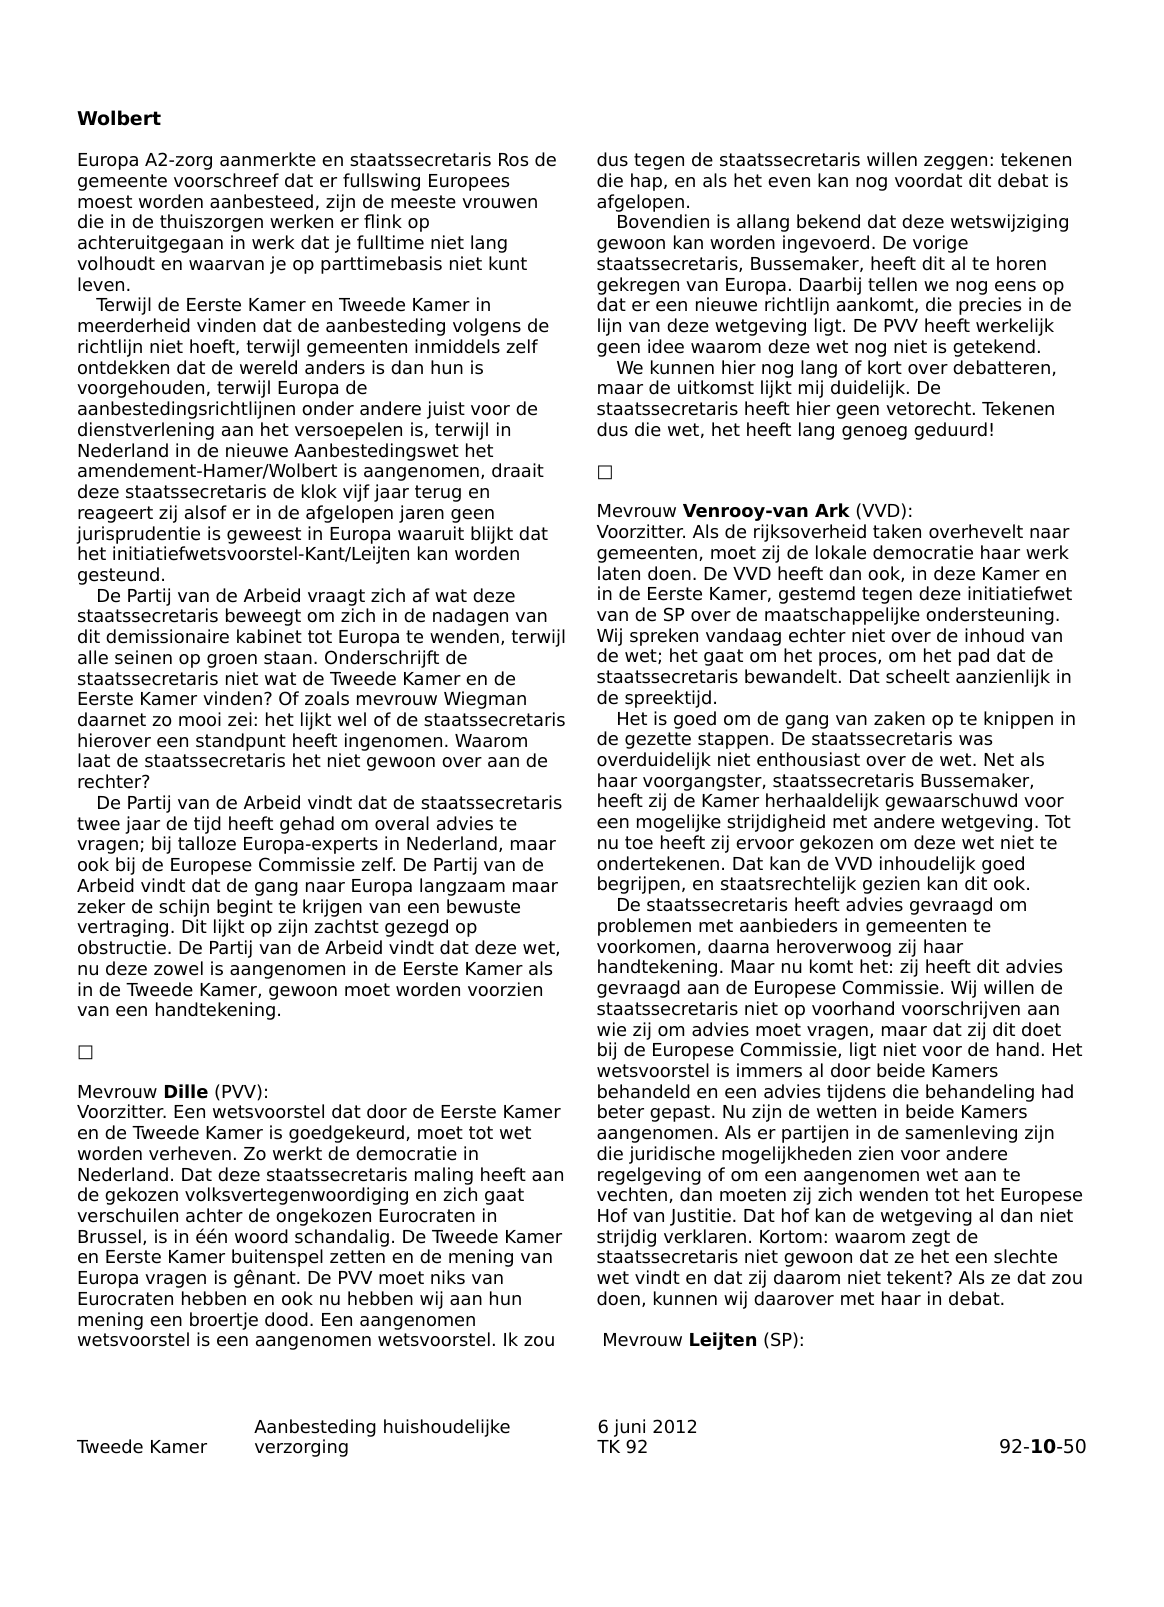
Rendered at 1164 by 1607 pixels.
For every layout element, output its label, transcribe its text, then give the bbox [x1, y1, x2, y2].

text dus tegen de staatssecretaris willen zeggen: tekenen die hap, en als het even kan nog voordat dit debat is afgelopen. [596, 150, 1087, 212]
text Bovendien is allang bekend dat deze wetswijziging gewoon kan worden ingevoerd. De vorige staatssecretaris, Bussemaker, heeft dit al te horen gekregen van Europa. Daarbij tellen we nog eens op dat er een nieuwe richtlijn aankomt, die precies in de lijn van deze wetgeving ligt. De PVV heeft werkelijk geen idee waarom deze wet nog niet is getekend. [596, 212, 1087, 357]
text □ [596, 460, 1087, 481]
text Mevrouw Leijten (SP): [596, 1329, 1087, 1350]
text Het is goed om de gang van zaken op te knippen in de gezette stappen. De staatssecretaris was overduidelijk niet enthousiast over de wet. Net als haar voorgangster, staatssecretaris Bussemaker, heeft zij de Kamer herhaaldelijk gewaarschuwd voor een mogelijke strijdigheid met andere wetgeving. Tot nu toe heeft zij ervoor gekozen om deze wet niet te ondertekenen. Dat kan de VVD inhoudelijk goed begrijpen, en staatsrechtelijk gezien kan dit ook. [596, 708, 1087, 895]
text Voorzitter. Als de rijksoverheid taken overhevelt naar gemeenten, moet zij de lokale democratie haar werk laten doen. De VVD heeft dan ook, in deze Kamer en in de Eerste Kamer, gestemd tegen deze initiatiefwet van de SP over de maatschappelijke ondersteuning. Wij spreken vandaag echter niet over de inhoud van de wet; het gaat om het proces, om het pad dat de staatssecretaris bewandelt. Dat scheelt aanzienlijk in de spreektijd. [596, 522, 1087, 708]
text Terwijl de Eerste Kamer en Tweede Kamer in meerderheid vinden dat de aanbesteding volgens de richtlijn niet hoeft, terwijl gemeenten inmiddels zelf ontdekken dat de wereld anders is dan hun is voorgehouden, terwijl Europa de aanbestedingsrichtlijnen onder andere juist voor de dienstverlening aan het versoepelen is, terwijl in Nederland in de nieuwe Aanbestedingswet het amendement-Hamer/Wolbert is aangenomen, draait deze staatssecretaris de klok vijf jaar terug en reageert zij alsof er in de afgelopen jaren geen jurisprudentie is geweest in Europa waaruit blijkt dat het initiatiefwetsvoorstel-Kant/Leijten kan worden gesteund. [77, 295, 567, 586]
text Mevrouw Venrooy-van Ark (VVD): [596, 501, 1087, 522]
text Europa A2-zorg aanmerkte en staatssecretaris Ros de gemeente voorschreef dat er fullswing Europees moest worden aanbesteed, zijn de meeste vrouwen die in de thuiszorgen werken er flink op achteruitgegaan in werk dat je fulltime niet lang volhoudt en waarvan je op parttimebasis niet kunt leven. [77, 150, 567, 295]
text Voorzitter. Een wetsvoorstel dat door de Eerste Kamer en de Tweede Kamer is goedgekeurd, moet tot wet worden verheven. Zo werkt de democratie in Nederland. Dat deze staatssecretaris maling heeft aan de gekozen volksvertegenwoordiging en zich gaat verschuilen achter de ongekozen Eurocraten in Brussel, is in één woord schandalig. De Tweede Kamer en Eerste Kamer buitenspel zetten en de mening van Europa vragen is gênant. De PVV moet niks van Eurocraten hebben en ook nu hebben wij aan hun mening een broertje dood. Een aangenomen wetsvoorstel is een aangenomen wetsvoorstel. Ik zou [77, 1102, 567, 1351]
text De Partij van de Arbeid vraagt zich af wat deze staatssecretaris beweegt om zich in de nadagen van dit demissionaire kabinet tot Europa te wenden, terwijl alle seinen op groen staan. Onderschrijft de staatssecretaris niet wat de Tweede Kamer en de Eerste Kamer vinden? Of zoals mevrouw Wiegman daarnet zo mooi zei: het lijkt wel of de staatssecretaris hierover een standpunt heeft ingenomen. Waarom laat de staatssecretaris het niet gewoon over aan de rechter? [77, 586, 567, 793]
text We kunnen hier nog lang of kort over debatteren, maar de uitkomst lijkt mij duidelijk. De staatssecretaris heeft hier geen vetorecht. Tekenen dus die wet, het heeft lang genoeg geduurd! [596, 357, 1087, 440]
text □ [77, 1041, 567, 1062]
text Mevrouw Dille (PVV): [77, 1082, 567, 1102]
text De staatssecretaris heeft advies gevraagd om problemen met aanbieders in gemeenten te voorkomen, daarna heroverwoog zij haar handtekening. Maar nu komt het: zij heeft dit advies gevraagd aan de Europese Commissie. Wij willen de staatssecretaris niet op voorhand voorschrijven aan wie zij om advies moet vragen, maar dat zij dit doet bij de Europese Commissie, ligt niet voor de hand. Het wetsvoorstel is immers al door beide Kamers behandeld en een advies tijdens die behandeling had beter gepast. Nu zijn de wetten in beide Kamers aangenomen. Als er partijen in de samenleving zijn die juridische mogelijkheden zien voor andere regelgeving of om een aangenomen wet aan te vechten, dan moeten zij zich wenden tot het Europese Hof van Justitie. Dat hof kan de wetgeving al dan niet strijdig verklaren. Kortom: waarom zegt de staatssecretaris niet gewoon dat ze het een slechte wet vindt en dat zij daarom niet tekent? Als ze dat zou doen, kunnen wij daarover met haar in debat. [596, 895, 1087, 1309]
text De Partij van de Arbeid vindt dat de staatssecretaris twee jaar de tijd heeft gehad om overal advies te vragen; bij talloze Europa-experts in Nederland, maar ook bij de Europese Commissie zelf. De Partij van de Arbeid vindt dat de gang naar Europa langzaam maar zeker de schijn begint te krijgen van een bewuste vertraging. Dit lijkt op zijn zachtst gezegd op obstructie. De Partij van de Arbeid vindt dat deze wet, nu deze zowel is aangenomen in de Eerste Kamer als in de Tweede Kamer, gewoon moet worden voorzien van een handtekening. [77, 793, 567, 1021]
